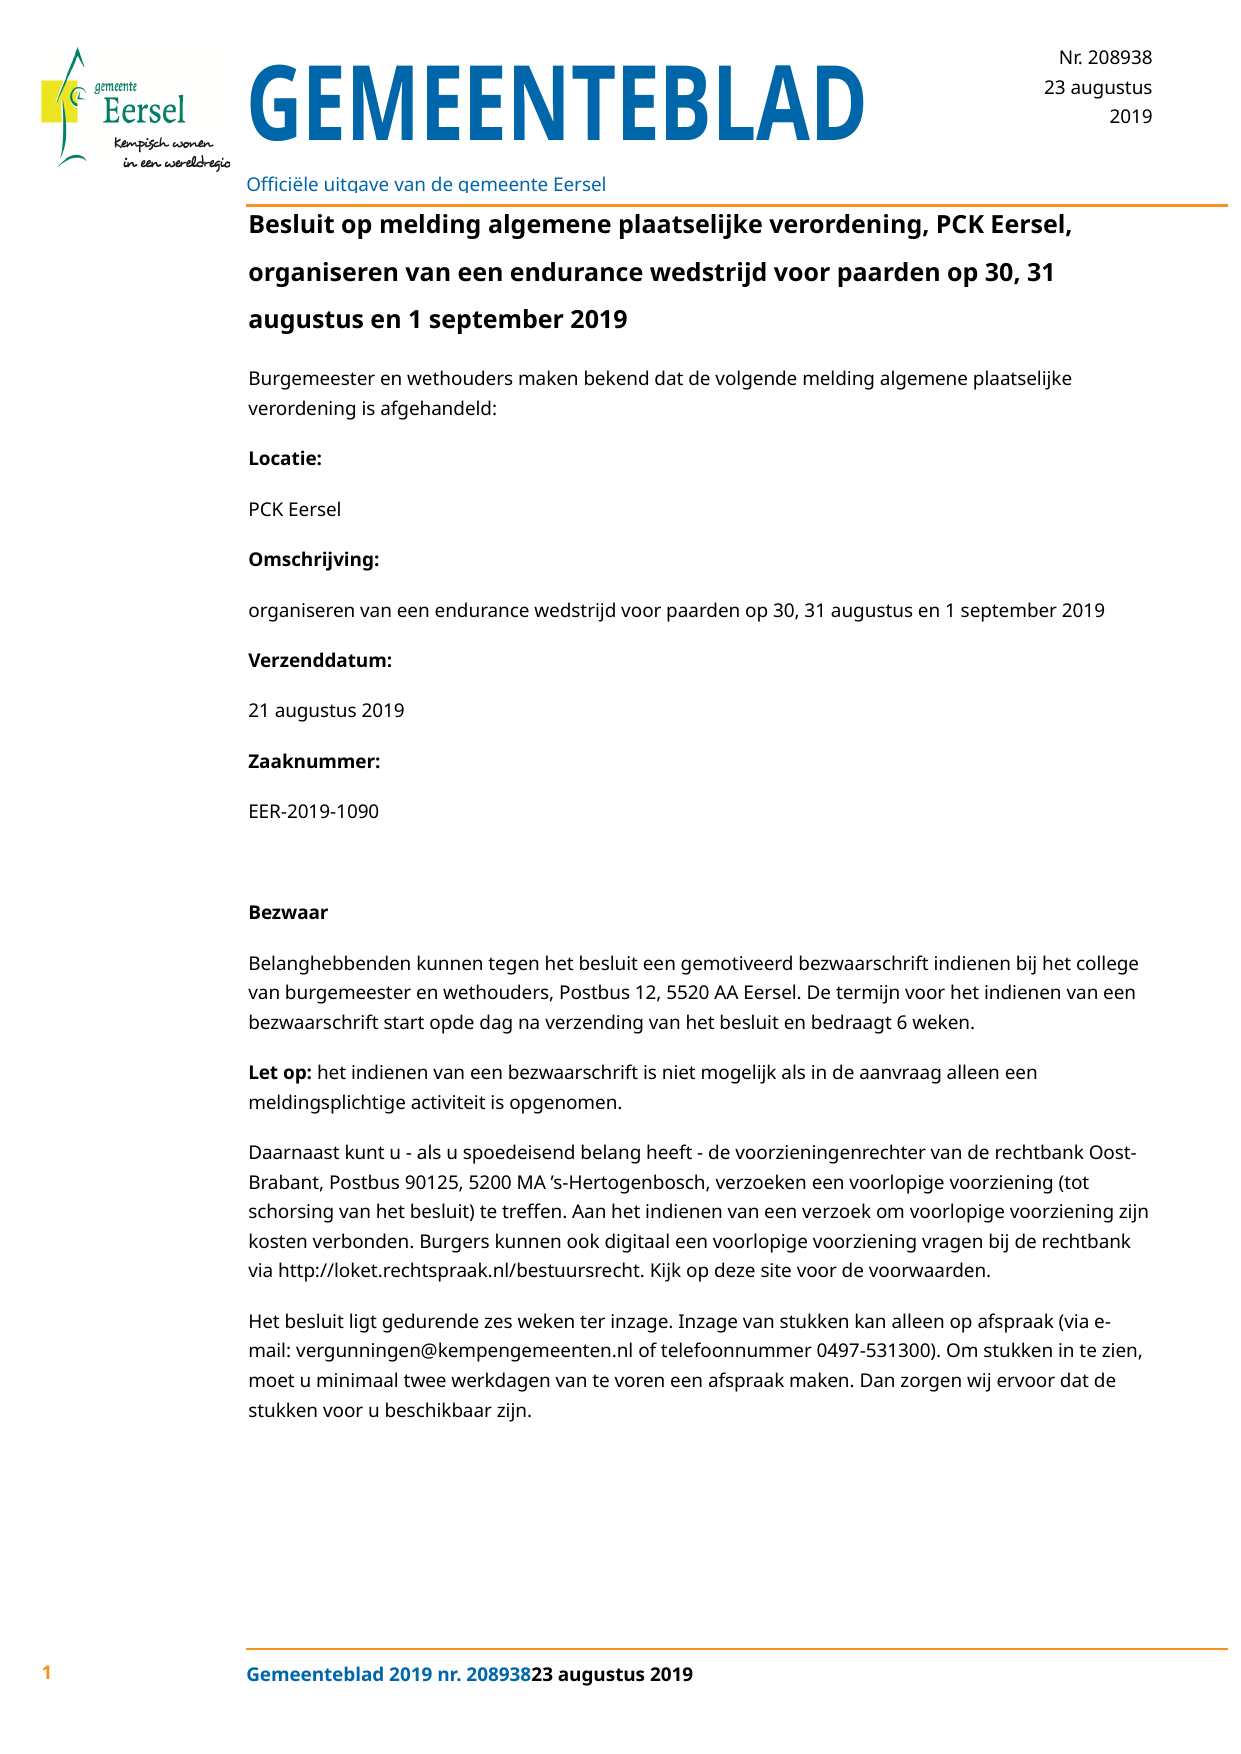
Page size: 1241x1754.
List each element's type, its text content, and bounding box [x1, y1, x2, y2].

text organiseren van een endurance wedstrijd voor paarden op 30, 31 augustus en 1 september 2019 [248, 597, 1152, 622]
text Let op: het indienen van een bezwaarschrift is niet mogelijk als in de aanvraag alleen een meldingsplichtige activiteit is opgenomen. [248, 1059, 1152, 1114]
text 21 augustus 2019 [248, 698, 1152, 723]
text Bezwaar [248, 899, 1152, 925]
text Het besluit ligt gedurende zes weken ter inzage. Inzage van stukken kan alleen op afspraak (via e-mail: vergunningen@kempengemeenten.nl of telefoonnummer 0497-531300). Om stukken in te zien, moet u minimaal twee werkdagen van te voren een afspraak maken. Dan zorgen wij ervoor dat de stukken voor u beschikbaar zijn. [248, 1308, 1152, 1422]
text Besluit op melding algemene plaatselijke verordening, PCK Eersel, organiseren van een endurance wedstrijd voor paarden op 30, 31 augustus en 1 september 2019 [248, 207, 1152, 336]
text Locatie: [248, 446, 1152, 471]
text PCK Eersel [248, 496, 1152, 522]
text Belanghebbenden kunnen tegen het besluit een gemotiveerd bezwaarschrift indienen bij het college van burgemeester en wethouders, Postbus 12, 5520 AA Eersel. De termijn voor het indienen van een bezwaarschrift start opde dag na verzending van het besluit en bedraagt 6 weken. [248, 950, 1152, 1034]
text Daarnaast kunt u - als u spoedeisend belang heeft - de voorzieningenrechter van de rechtbank Oost-Brabant, Postbus 90125, 5200 MA ’s-Hertogenbosch, verzoeken een voorlopige voorziening (tot schorsing van het besluit) te treffen. Aan het indienen van een verzoek om voorlopige voorziening zijn kosten verbonden. Burgers kunnen ook digitaal een voorlopige voorziening vragen bij de rechtbank via http://loket.rechtspraak.nl/bestuursrecht. Kijk op deze site voor de voorwaarden. [248, 1139, 1152, 1283]
text Omschrijving: [248, 546, 1152, 572]
text Burgemeester en wethouders maken bekend dat de volgende melding algemene plaatselijke verordening is afgehandeld: [248, 366, 1152, 421]
text Zaaknummer: [248, 748, 1152, 774]
text Verzenddatum: [248, 647, 1152, 673]
text EER-2019-1090 [248, 798, 1152, 824]
picture [41, 47, 231, 172]
